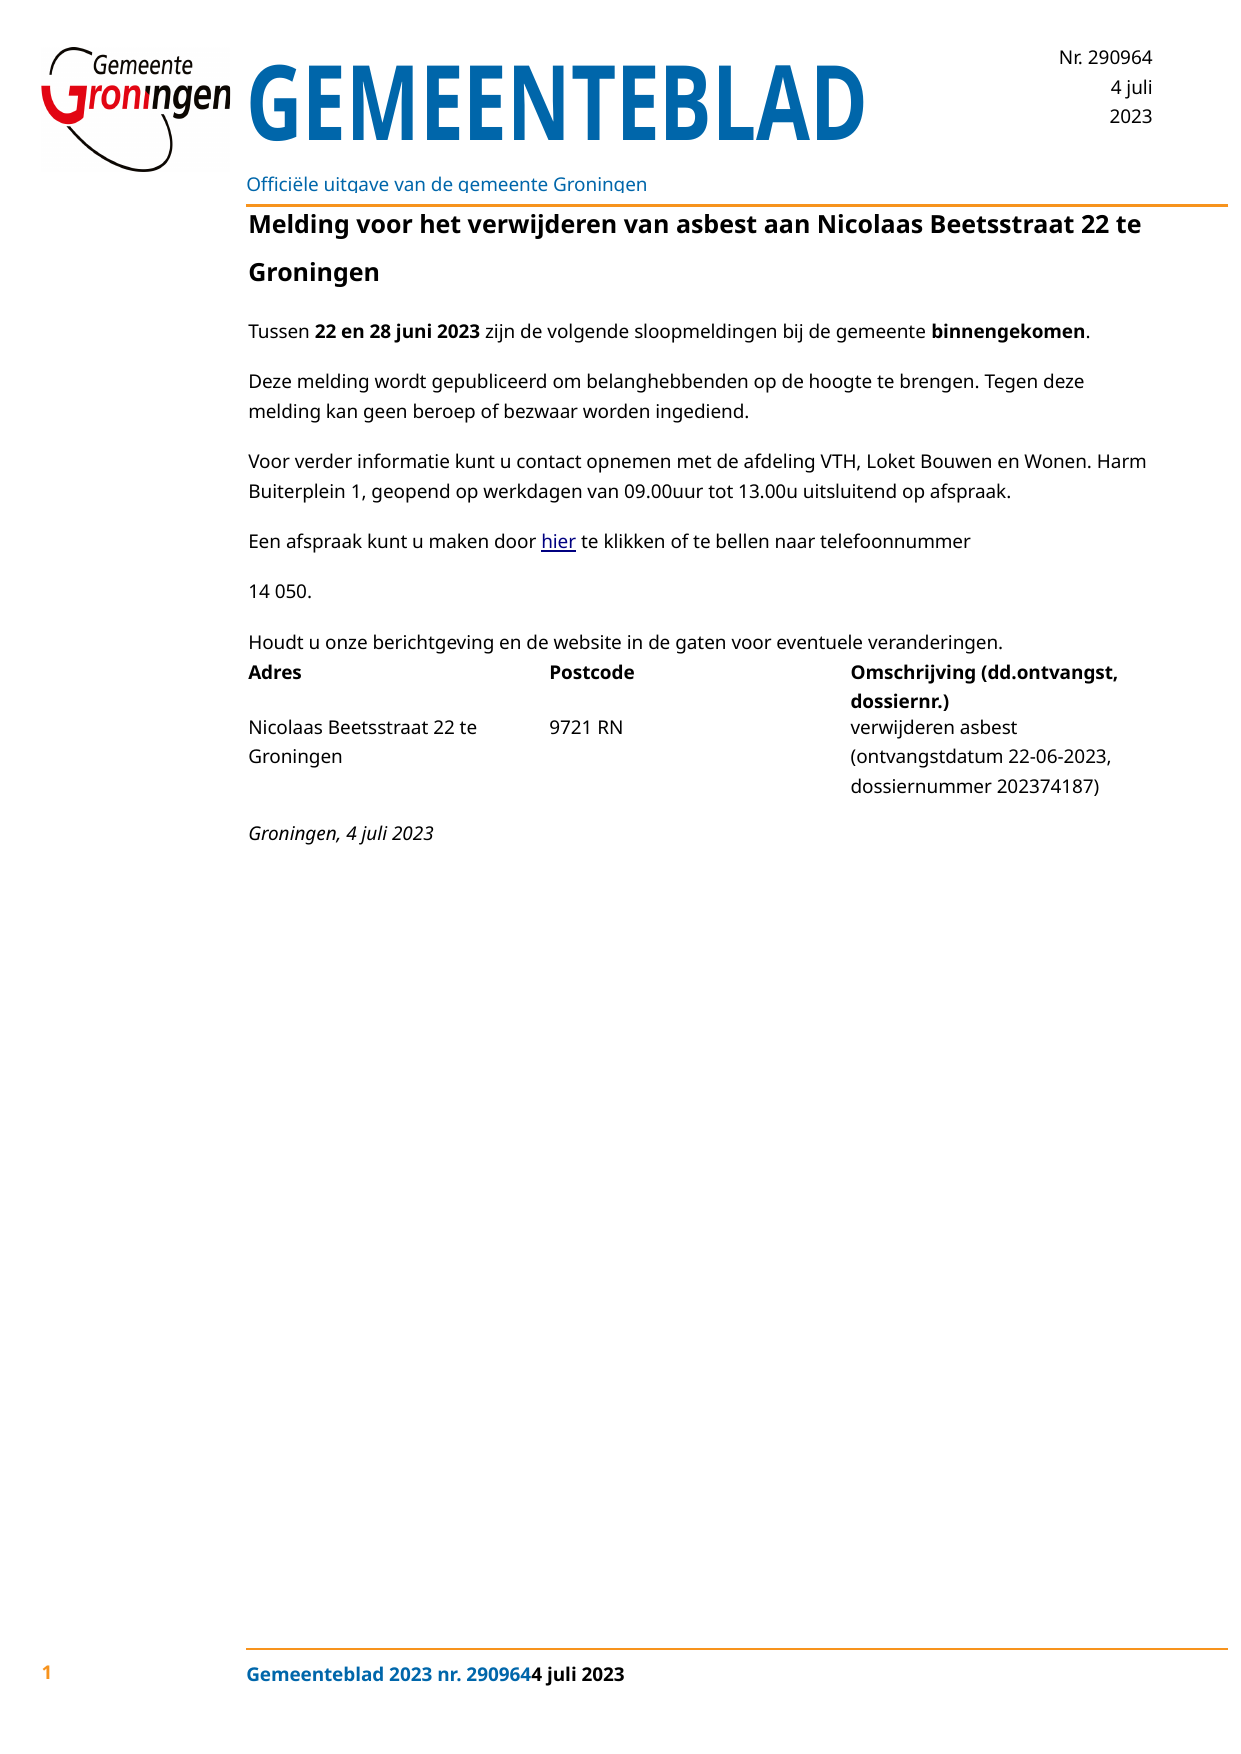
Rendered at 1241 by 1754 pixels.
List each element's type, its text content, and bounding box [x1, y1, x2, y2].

text Tussen 22 en 28 juni 2023 zijn de volgende sloopmeldingen bij de gemeente binnengekomen. [248, 318, 1152, 344]
text Houdt u onze berichtgeving en de website in de gaten voor eventuele veranderingen. [248, 629, 1152, 655]
text 14 050. [248, 579, 1152, 604]
table_header Postcode [549, 659, 850, 714]
table_header Omschrijving (dd.ontvangst, dossiernr.) [850, 659, 1152, 714]
text Groningen, 4 juli 2023 [248, 821, 1152, 846]
text Melding voor het verwijderen van asbest aan Nicolaas Beetsstraat 22 te Groningen [248, 207, 1152, 288]
text Een afspraak kunt u maken door hier te klikken of te bellen naar telefoonnummer [248, 528, 1152, 554]
text Deze melding wordt gepubliceerd om belanghebbenden op de hoogte te brengen. Tegen deze melding kan geen beroep of bezwaar worden ingediend. [248, 368, 1152, 424]
text Voor verder informatie kunt u contact opnemen met de afdeling VTH, Loket Bouwen en Wonen. Harm Buiterplein 1, geopend op werkdagen van 09.00uur tot 13.00u uitsluitend op afspraak. [248, 448, 1152, 504]
table_cell 9721 RN [549, 714, 850, 799]
table_cell verwijderen asbest (ontvangstdatum 22-06-2023, dossiernummer 202374187) [850, 714, 1152, 799]
table_cell Nicolaas Beetsstraat 22 te Groningen [248, 714, 549, 799]
picture [41, 47, 231, 172]
table_header Adres [248, 659, 549, 714]
